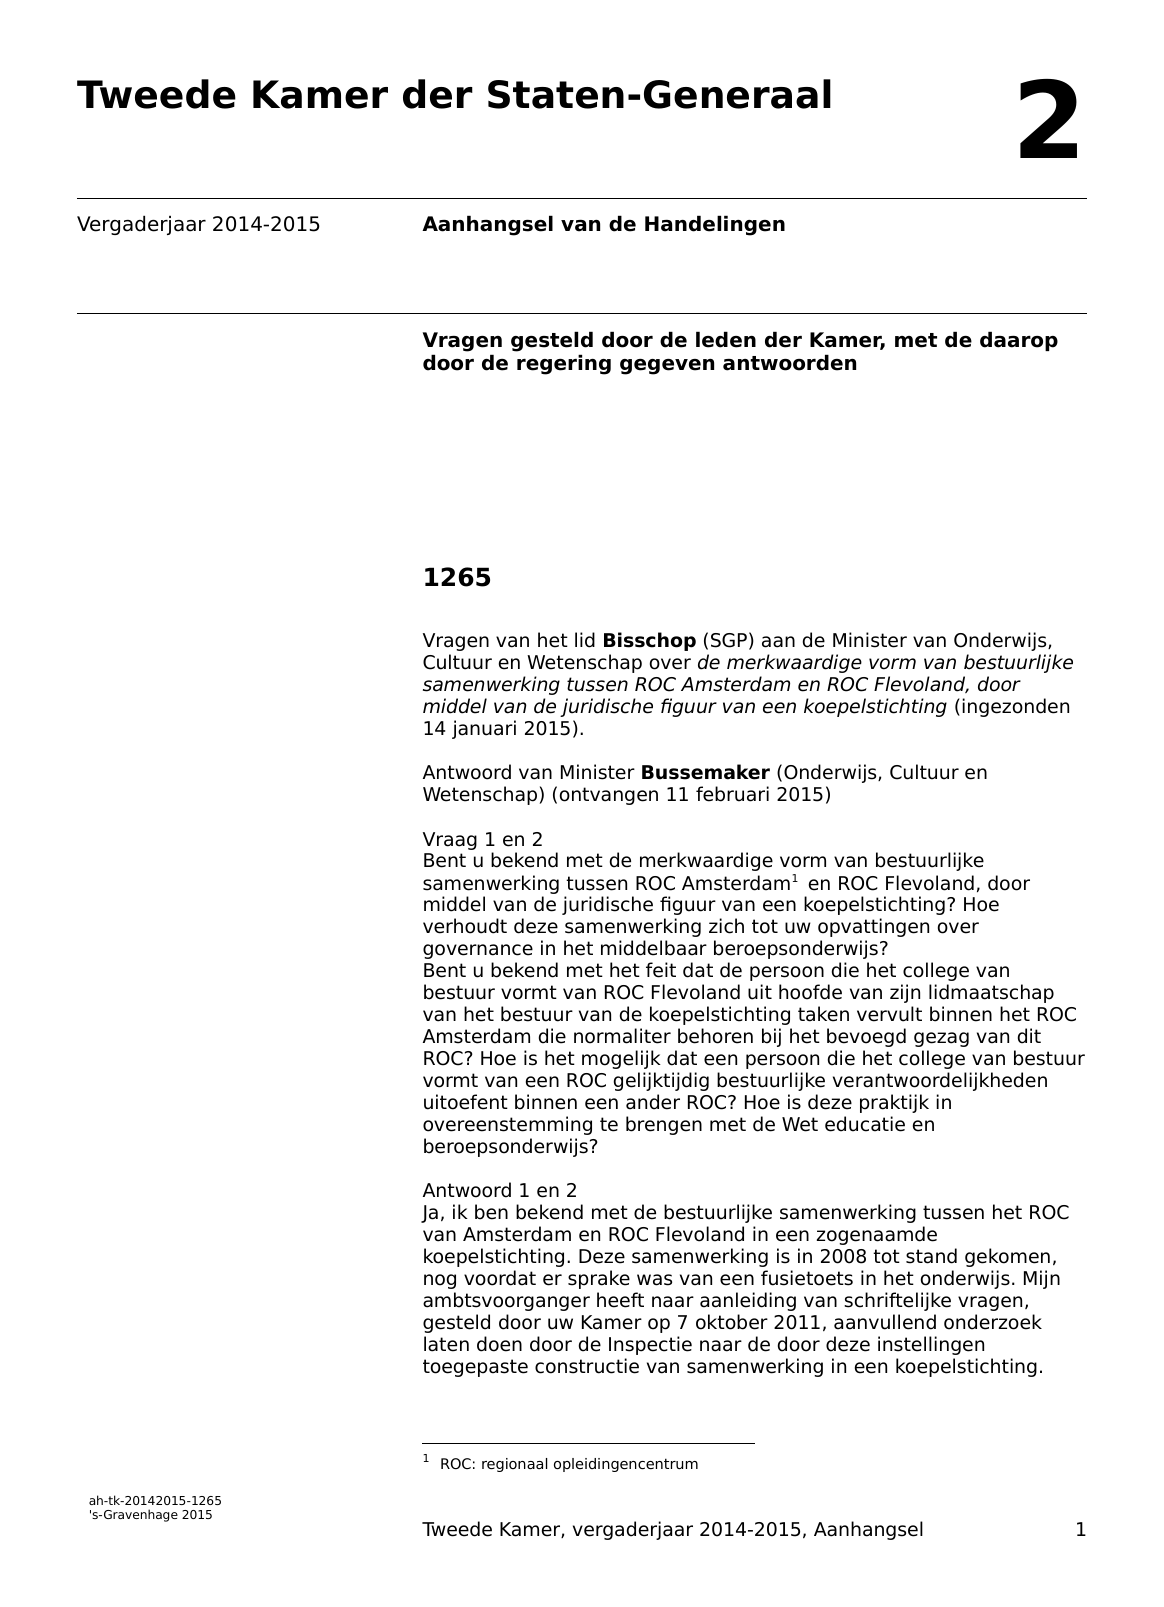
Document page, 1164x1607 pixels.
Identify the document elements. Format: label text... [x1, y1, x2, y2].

text Vraag 1 en 2 [422, 828, 1087, 850]
text Bent u bekend met het feit dat de persoon die het college van bestuur vormt van ROC Flevoland uit hoofde van zijn lidmaatschap van het bestuur van de koepelstichting taken vervult binnen het ROC Amsterdam die normaliter behoren bij het bevoegd gezag van dit ROC? Hoe is het mogelijk dat een persoon die het college van bestuur vormt van een ROC gelijktijdig bestuurlijke verantwoordelijkheden uitoefent binnen een ander ROC? Hoe is deze praktijk in overeenstemming te brengen met de Wet educatie en beroepsonderwijs? [422, 960, 1087, 1158]
table_header 2 [886, 59, 1087, 198]
table_cell Aanhangsel van de Handelingen [422, 199, 1087, 313]
text Antwoord 1 en 2 [422, 1180, 1087, 1202]
text 's-Gravenhage 2015 [88, 1508, 323, 1522]
text 1265 [422, 563, 1087, 592]
text Bent u bekend met de merkwaardige vorm van bestuurlijke samenwerking tussen ROC Amsterdam en ROC Flevoland, door middel van de juridische figuur van een koepelstichting? Hoe verhoudt deze samenwerking zich tot uw opvattingen over governance in het middelbaar beroepsonderwijs? [422, 850, 1087, 960]
table_cell [77, 314, 422, 375]
table_cell Vragen gesteld door de leden der Kamer, met de daarop door de regering gegeven antwoorden [422, 314, 1087, 375]
text ah-tk-20142015-1265 [88, 1494, 323, 1508]
text Ja, ik ben bekend met de bestuurlijke samenwerking tussen het ROC van Amsterdam en ROC Flevoland in een zogenaamde koepelstichting. Deze samenwerking is in 2008 tot stand gekomen, nog voordat er sprake was van een fusietoets in het onderwijs. Mijn ambtsvoorganger heeft naar aanleiding van schriftelijke vragen, gesteld door uw Kamer op 7 oktober 2011, aanvullend onderzoek laten doen door de Inspectie naar de door deze instellingen toegepaste constructie van samenwerking in een koepelstichting. [422, 1202, 1087, 1378]
table_cell Vergaderjaar 2014-2015 [77, 199, 422, 313]
text Vragen van het lid Bisschop (SGP) aan de Minister van Onderwijs, Cultuur en Wetenschap over de merkwaardige vorm van bestuurlijke samenwerking tussen ROC Amsterdam en ROC Flevoland, door middel van de juridische figuur van een koepelstichting (ingezonden 14 januari 2015). [422, 630, 1087, 740]
text Antwoord van Minister Bussemaker (Onderwijs, Cultuur en Wetenschap) (ontvangen 11 februari 2015) [422, 762, 1087, 806]
table_header Tweede Kamer der Staten-Generaal [77, 59, 886, 198]
text ROC: regionaal opleidingencentrum [422, 1452, 1087, 1474]
